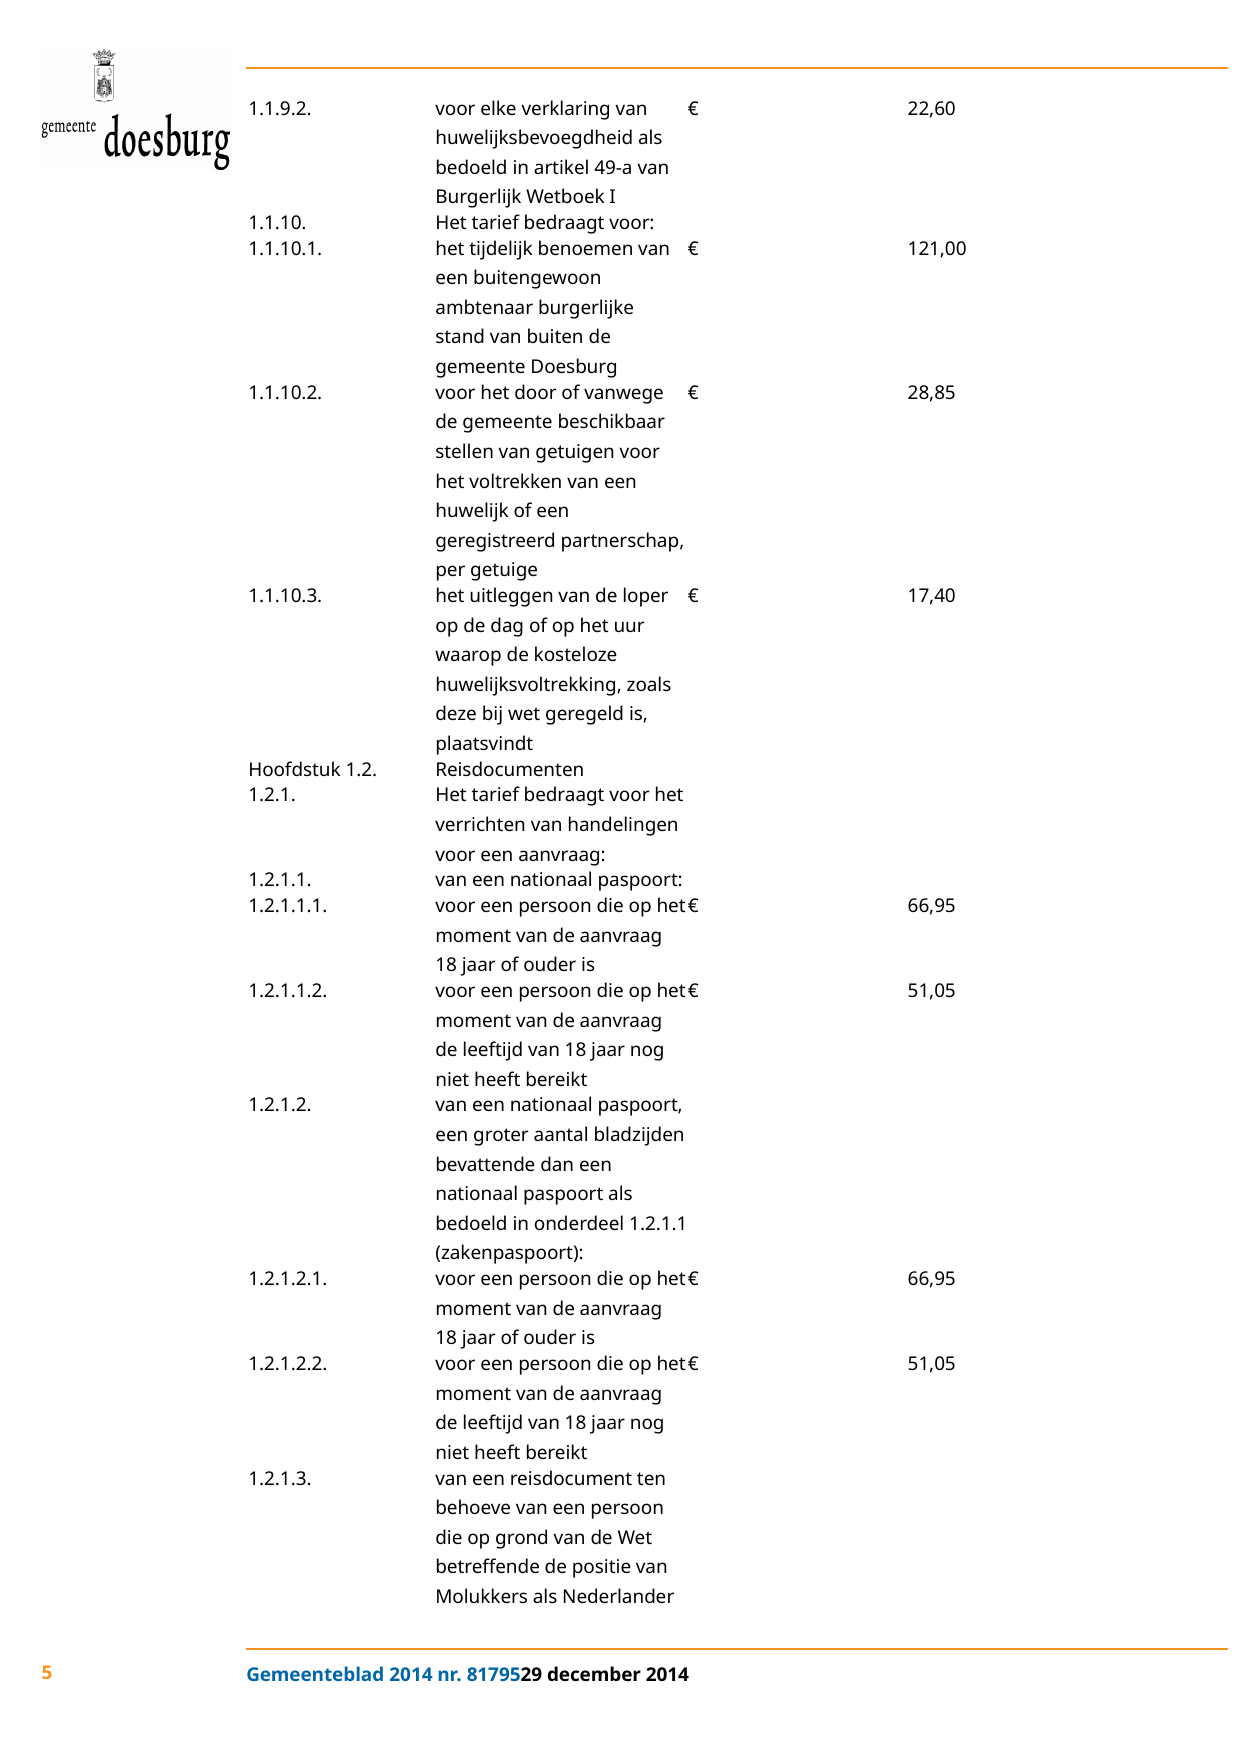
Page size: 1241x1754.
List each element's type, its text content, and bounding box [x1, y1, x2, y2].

table_cell [688, 782, 907, 867]
table_cell voor een persoon die op het moment van de aanvraag de leeftijd van 18 jaar nog niet heeft bereikt [435, 1350, 688, 1465]
table_cell € [688, 1350, 907, 1465]
table_cell € [688, 582, 907, 756]
table_cell Het tarief bedraagt voor: [435, 209, 688, 235]
table_cell [908, 782, 1152, 867]
table_cell € [688, 892, 907, 977]
table_cell € [688, 235, 907, 379]
table_cell 51,05 [908, 1350, 1152, 1465]
table_cell 1.2.1.2.2. [248, 1350, 435, 1465]
table_cell 1.2.1.1.1. [248, 892, 435, 977]
table_cell voor het door of vanwege de gemeente beschikbaar stellen van getuigen voor het voltrekken van een huwelijk of een geregistreerd partnerschap, per getuige [435, 379, 688, 582]
table_cell € [688, 977, 907, 1092]
table_cell [688, 1465, 907, 1609]
table_cell het uitleggen van de loper op de dag of op het uur waarop de kosteloze huwelijksvoltrekking, zoals deze bij wet geregeld is, plaatsvindt [435, 582, 688, 756]
table_cell [688, 867, 907, 892]
table_cell 1.2.1.1. [248, 867, 435, 892]
table_cell 28,85 [908, 379, 1152, 582]
table_cell [908, 1092, 1152, 1265]
table_cell [688, 1092, 907, 1265]
table_cell voor een persoon die op het moment van de aanvraag 18 jaar of ouder is [435, 1265, 688, 1350]
table_cell 1.1.10. [248, 209, 435, 235]
table_cell € [688, 95, 907, 209]
table_cell 1.2.1.3. [248, 1465, 435, 1609]
table_cell 17,40 [908, 582, 1152, 756]
table_cell 66,95 [908, 892, 1152, 977]
table_cell Reisdocumenten [435, 756, 688, 782]
table_cell voor elke verklaring van huwelijksbevoegdheid als bedoeld in artikel 49-a van Burgerlijk Wetboek I [435, 95, 688, 209]
table_cell 1.1.10.3. [248, 582, 435, 756]
table_cell van een nationaal paspoort, een groter aantal bladzijden bevattende dan een nationaal paspoort als bedoeld in onderdeel 1.2.1.1 (zakenpaspoort): [435, 1092, 688, 1265]
table_cell 1.2.1. [248, 782, 435, 867]
table_cell Hoofdstuk 1.2. [248, 756, 435, 782]
table_cell 22,60 [908, 95, 1152, 209]
table_cell 1.2.1.1.2. [248, 977, 435, 1092]
table_cell [908, 1465, 1152, 1609]
table_cell voor een persoon die op het moment van de aanvraag de leeftijd van 18 jaar nog niet heeft bereikt [435, 977, 688, 1092]
table_cell Het tarief bedraagt voor het verrichten van handelingen voor een aanvraag: [435, 782, 688, 867]
table_cell van een reisdocument ten behoeve van een persoon die op grond van de Wet betreffende de positie van Molukkers als Nederlander [435, 1465, 688, 1609]
table_cell [688, 756, 907, 782]
table_cell € [688, 379, 907, 582]
table_cell 66,95 [908, 1265, 1152, 1350]
table_cell [908, 756, 1152, 782]
table_cell 51,05 [908, 977, 1152, 1092]
table_cell 1.1.10.2. [248, 379, 435, 582]
table_cell 1.1.9.2. [248, 95, 435, 209]
table_cell 1.2.1.2.1. [248, 1265, 435, 1350]
table_cell 121,00 [908, 235, 1152, 379]
picture [41, 47, 231, 172]
table_cell 1.2.1.2. [248, 1092, 435, 1265]
table_cell het tijdelijk benoemen van een buitengewoon ambtenaar burgerlijke stand van buiten de gemeente Doesburg [435, 235, 688, 379]
table_cell [908, 867, 1152, 892]
table_cell 1.1.10.1. [248, 235, 435, 379]
table_cell voor een persoon die op het moment van de aanvraag 18 jaar of ouder is [435, 892, 688, 977]
table_cell [908, 209, 1152, 235]
table_cell van een nationaal paspoort: [435, 867, 688, 892]
table_cell [688, 209, 907, 235]
table_cell € [688, 1265, 907, 1350]
